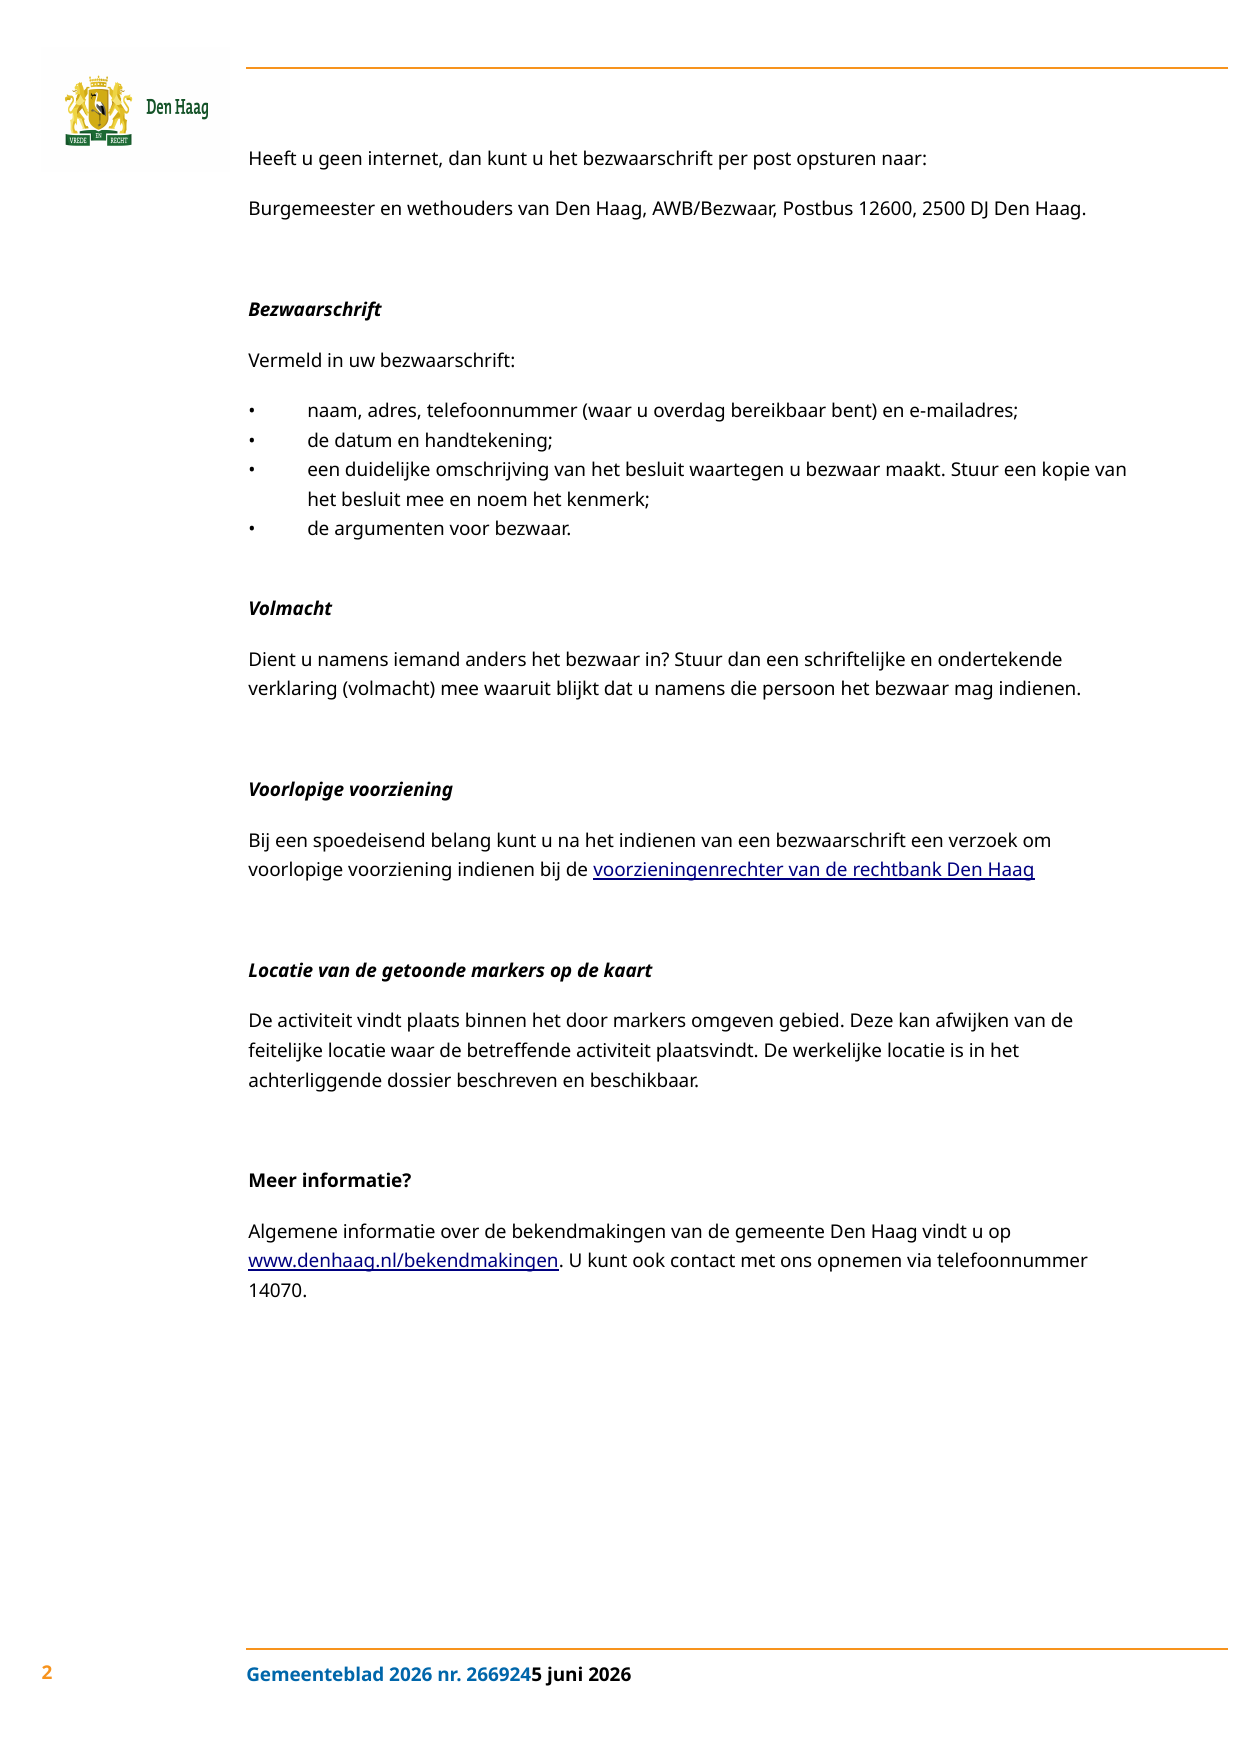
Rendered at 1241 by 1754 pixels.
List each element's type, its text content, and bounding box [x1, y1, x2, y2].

text Voorlopige voorziening [248, 776, 1152, 802]
text Locatie van de getoonde markers op de kaart [248, 957, 1152, 983]
text Bezwaarschrift [248, 296, 1152, 322]
text Bij een spoedeisend belang kunt u na het indienen van een bezwaarschrift een verzoek om voorlopige voorziening indienen bij de voorzieningenrechter van de rechtbank Den Haag [248, 827, 1152, 882]
text Dient u namens iemand anders het bezwaar in? Stuur dan een schriftelijke en ondertekende verklaring (volmacht) mee waaruit blijkt dat u namens die persoon het bezwaar mag indienen. [248, 646, 1152, 701]
text De activiteit vindt plaats binnen het door markers omgeven gebied. Deze kan afwijken van de feitelijke locatie waar de betreffende activiteit plaatsvindt. De werkelijke locatie is in het achterliggende dossier beschreven en beschikbaar. [248, 1008, 1152, 1093]
list een duidelijke omschrijving van het besluit waartegen u bezwaar maakt. Stuur een kopie van het besluit mee en noem het kenmerk; [248, 456, 1152, 512]
picture [41, 47, 231, 172]
text Meer informatie? [248, 1168, 1152, 1193]
list naam, adres, telefoonnummer (waar u overdag bereikbaar bent) en e-mailadres; [248, 397, 1152, 423]
text Volmacht [248, 596, 1152, 621]
text Algemene informatie over de bekendmakingen van de gemeente Den Haag vindt u op www.denhaag.nl/bekendmakingen. U kunt ook contact met ons opnemen via telefoonnummer 14070. [248, 1218, 1152, 1303]
text Vermeld in uw bezwaarschrift: [248, 347, 1152, 373]
text Heeft u geen internet, dan kunt u het bezwaarschrift per post opsturen naar: [248, 145, 1152, 171]
text Burgemeester en wethouders van Den Haag, AWB/Bezwaar, Postbus 12600, 2500 DJ Den Haag. [248, 196, 1152, 221]
list de datum en handtekening; [248, 427, 1152, 453]
list de argumenten voor bezwaar. [248, 516, 1152, 541]
